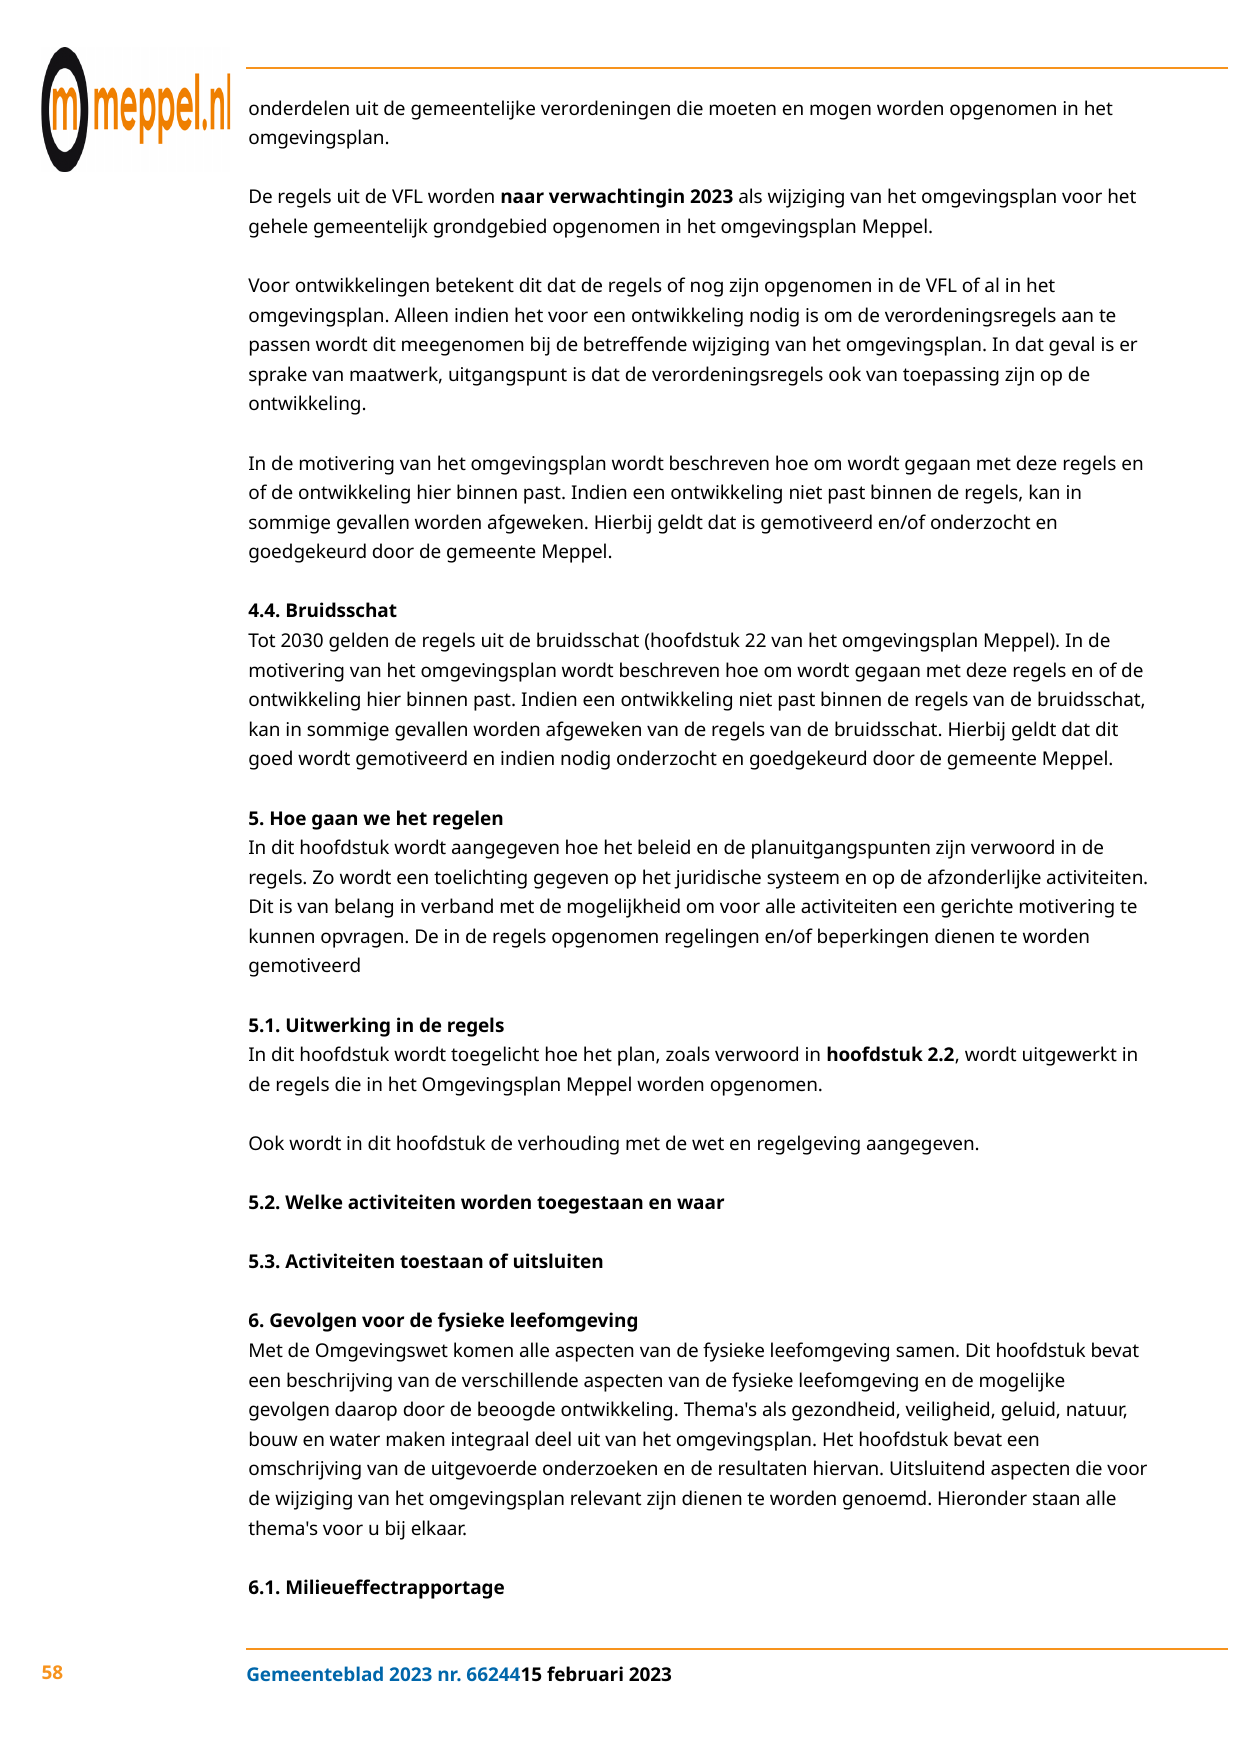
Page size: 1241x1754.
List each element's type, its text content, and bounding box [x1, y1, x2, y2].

text 4.4. Bruidsschat [248, 598, 1152, 623]
text 5. Hoe gaan we het regelen [248, 805, 1152, 831]
text Met de Omgevingswet komen alle aspecten van de fysieke leefomgeving samen. Dit hoofdstuk bevat een beschrijving van de verschillende aspecten van de fysieke leefomgeving en de mogelijke gevolgen daarop door de beoogde ontwikkeling. Thema's als gezondheid, veiligheid, geluid, natuur, bouw en water maken integraal deel uit van het omgevingsplan. Het hoofdstuk bevat een omschrijving van de uitgevoerde onderzoeken en de resultaten hiervan. Uitsluitend aspecten die voor de wijziging van het omgevingsplan relevant zijn dienen te worden genoemd. Hieronder staan alle thema's voor u bij elkaar. [248, 1337, 1152, 1541]
text 5.1. Uitwerking in de regels [248, 1012, 1152, 1038]
text 6. Gevolgen voor de fysieke leefomgeving [248, 1308, 1152, 1333]
text In dit hoofdstuk wordt toegelicht hoe het plan, zoals verwoord in hoofdstuk 2.2, wordt uitgewerkt in de regels die in het Omgevingsplan Meppel worden opgenomen. [248, 1041, 1152, 1097]
picture [41, 47, 231, 172]
text In dit hoofdstuk wordt aangegeven hoe het beleid en de planuitgangspunten zijn verwoord in de regels. Zo wordt een toelichting gegeven op het juridische systeem en op de afzonderlijke activiteiten. Dit is van belang in verband met de mogelijkheid om voor alle activiteiten een gerichte motivering te kunnen opvragen. De in de regels opgenomen regelingen en/of beperkingen dienen te worden gemotiveerd [248, 834, 1152, 978]
text Tot 2030 gelden de regels uit de bruidsschat (hoofdstuk 22 van het omgevingsplan Meppel). In de motivering van het omgevingsplan wordt beschreven hoe om wordt gegaan met deze regels en of de ontwikkeling hier binnen past. Indien een ontwikkeling niet past binnen de regels van de bruidsschat, kan in sommige gevallen worden afgeweken van de regels van de bruidsschat. Hierbij geldt dat dit goed wordt gemotiveerd en indien nodig onderzocht en goedgekeurd door de gemeente Meppel. [248, 627, 1152, 771]
text Ook wordt in dit hoofdstuk de verhouding met de wet en regelgeving aangegeven. [248, 1130, 1152, 1156]
text 5.3. Activiteiten toestaan of uitsluiten [248, 1248, 1152, 1274]
text In de motivering van het omgevingsplan wordt beschreven hoe om wordt gegaan met deze regels en of de ontwikkeling hier binnen past. Indien een ontwikkeling niet past binnen de regels, kan in sommige gevallen worden afgeweken. Hierbij geldt dat is gemotiveerd en/of onderzocht en goedgekeurd door de gemeente Meppel. [248, 450, 1152, 564]
text 6.1. Milieueffectrapportage [248, 1574, 1152, 1600]
text onderdelen uit de gemeentelijke verordeningen die moeten en mogen worden opgenomen in het omgevingsplan. [248, 95, 1152, 150]
text Voor ontwikkelingen betekent dit dat de regels of nog zijn opgenomen in de VFL of al in het omgevingsplan. Alleen indien het voor een ontwikkeling nodig is om de verordeningsregels aan te passen wordt dit meegenomen bij de betreffende wijziging van het omgevingsplan. In dat geval is er sprake van maatwerk, uitgangspunt is dat de verordeningsregels ook van toepassing zijn op de ontwikkeling. [248, 272, 1152, 416]
text 5.2. Welke activiteiten worden toegestaan en waar [248, 1189, 1152, 1215]
text De regels uit de VFL worden naar verwachtingin 2023 als wijziging van het omgevingsplan voor het gehele gemeentelijk grondgebied opgenomen in het omgevingsplan Meppel. [248, 183, 1152, 239]
